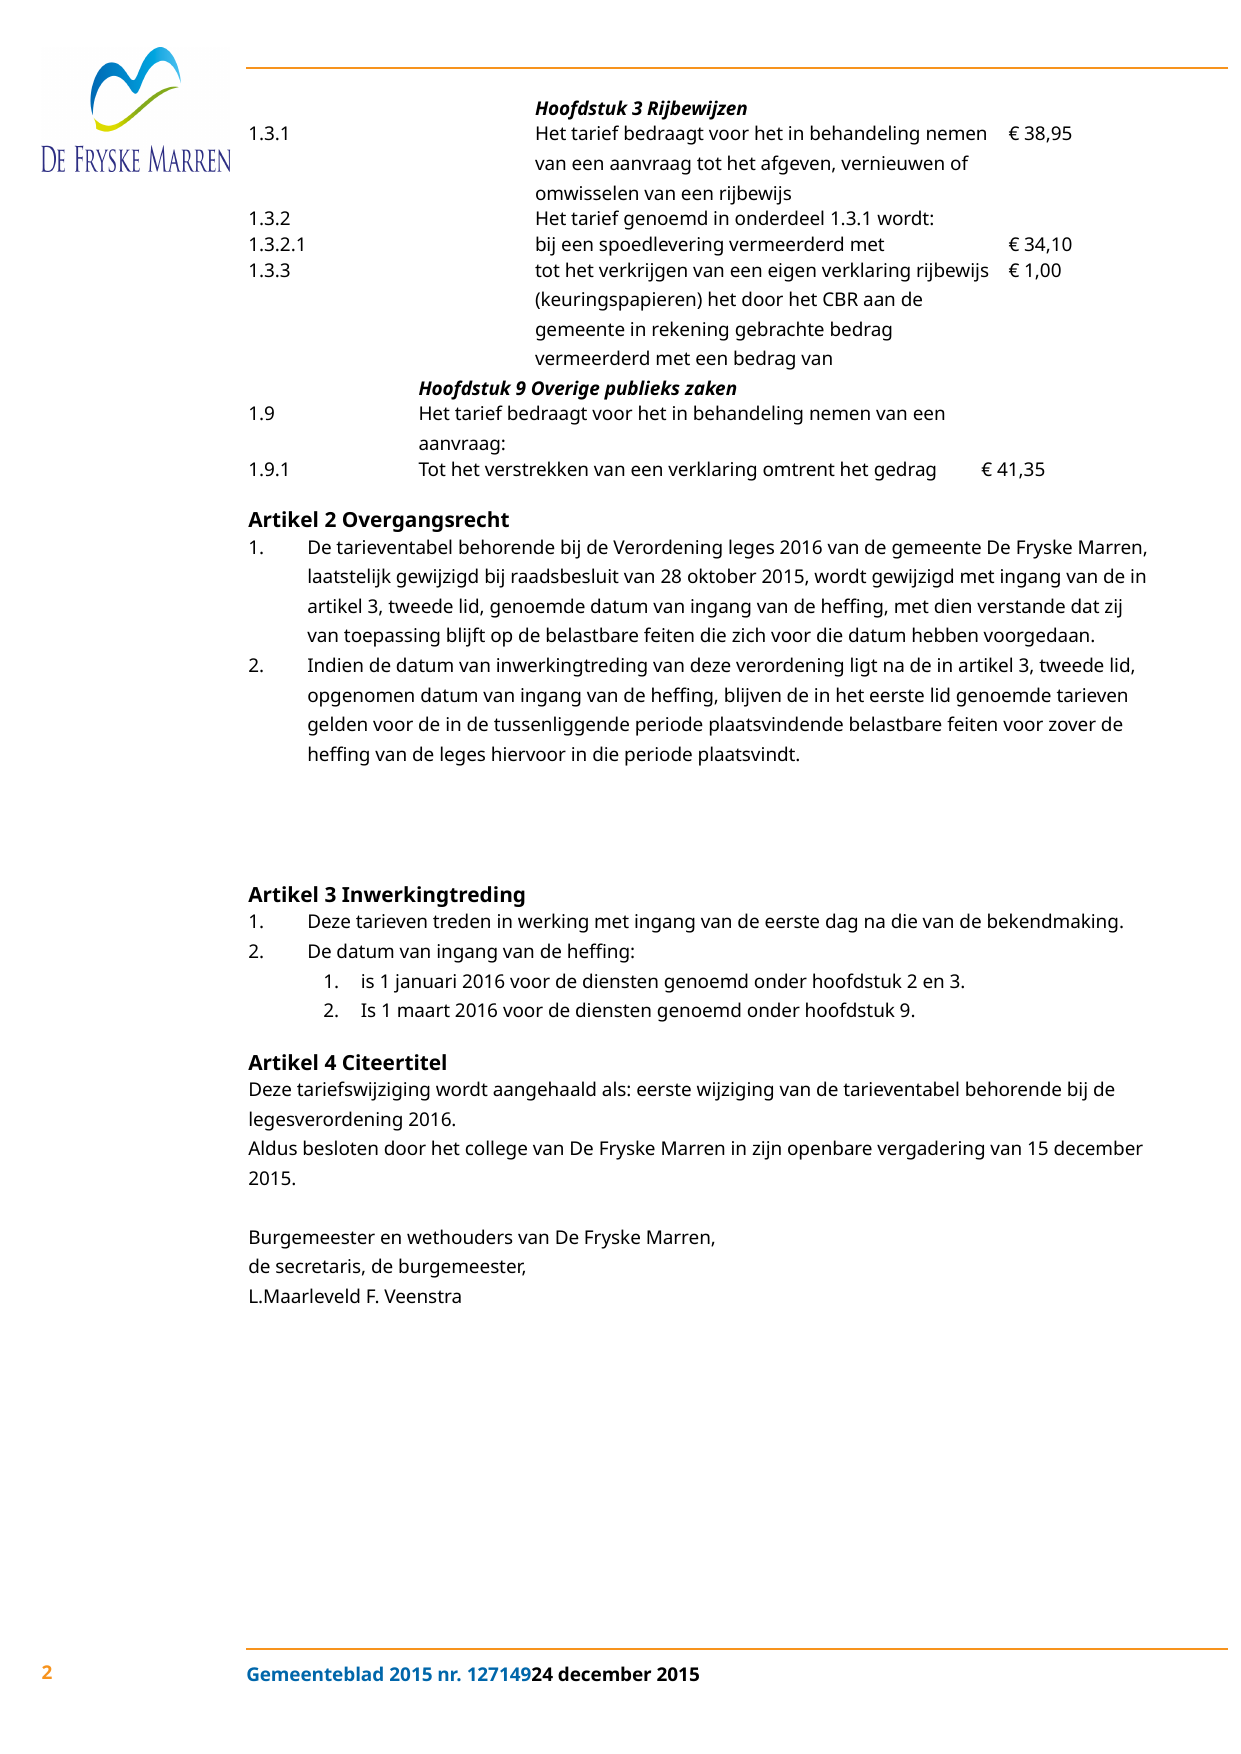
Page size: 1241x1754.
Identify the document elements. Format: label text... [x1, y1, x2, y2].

list Deze tarieven treden in werking met ingang van de eerste dag na die van de bekendmaking. [248, 909, 1152, 934]
list Is 1 maart 2016 voor de diensten genoemd onder hoofdstuk 9. [323, 997, 1152, 1023]
table_cell Het tarief genoemd in onderdeel 1.3.1 wordt: [535, 205, 1008, 231]
table_header [248, 375, 418, 400]
table_cell Tot het verstrekken van een verklaring omtrent het gedrag [418, 456, 981, 481]
table_cell € 1,00 [1008, 257, 1152, 371]
table_cell [1008, 205, 1152, 231]
table_cell [1008, 95, 1152, 121]
table_cell 1.9.1 [248, 456, 418, 481]
text Deze tariefswijziging wordt aangehaald als: eerste wijziging van de tarieventabel behorende bij de legesverordening 2016. [248, 1076, 1152, 1132]
table_cell [981, 400, 1152, 456]
table_header Hoofdstuk 9 Overige publieks zaken [418, 375, 981, 400]
table_cell [248, 95, 535, 121]
text Burgemeester en wethouders van De Fryske Marren, [248, 1224, 1152, 1250]
table_cell 1.9 [248, 400, 418, 456]
table_cell Hoofdstuk 3 Rijbewijzen [535, 95, 1008, 121]
list De datum van ingang van de heffing: [248, 938, 1152, 964]
text de secretaris, de burgemeester, [248, 1254, 1152, 1279]
table_cell Het tarief bedraagt voor het in behandeling nemen van een aanvraag: [418, 400, 981, 456]
table_cell 1.3.3 [248, 257, 535, 371]
text L.Maarleveld F. Veenstra [248, 1283, 1152, 1309]
table_cell 1.3.2 [248, 205, 535, 231]
table_cell 1.3.2.1 [248, 231, 535, 257]
table_header [981, 375, 1152, 400]
text Artikel 2 Overgangsrecht [248, 506, 1152, 534]
text Artikel 4 Citeertitel [248, 1048, 1152, 1076]
list De tarieventabel behorende bij de Verordening leges 2016 van de gemeente De Fryske Marren, laatstelijk gewijzigd bij raadsbesluit van 28 oktober 2015, wordt gewijzigd met ingang van de in artikel 3, tweede lid, genoemde datum van ingang van de heffing, met dien verstande dat zij van toepassing blijft op de belastbare feiten die zich voor die datum hebben voorgedaan. [248, 534, 1152, 648]
table_cell 1.3.1 [248, 121, 535, 205]
picture [41, 47, 231, 172]
text Aldus besloten door het college van De Fryske Marren in zijn openbare vergadering van 15 december 2015. [248, 1135, 1152, 1191]
table_cell € 41,35 [981, 456, 1152, 481]
text Artikel 3 Inwerkingtreding [248, 880, 1152, 909]
table_cell € 38,95 [1008, 121, 1152, 205]
table_cell € 34,10 [1008, 231, 1152, 257]
table_cell bij een spoedlevering vermeerderd met [535, 231, 1008, 257]
table_cell Het tarief bedraagt voor het in behandeling nemen van een aanvraag tot het afgeven, vernieuwen of omwisselen van een rijbewijs [535, 121, 1008, 205]
list Indien de datum van inwerkingtreding van deze verordening ligt na de in artikel 3, tweede lid, opgenomen datum van ingang van de heffing, blijven de in het eerste lid genoemde tarieven gelden voor de in de tussenliggende periode plaatsvindende belastbare feiten voor zover de heffing van de leges hiervoor in die periode plaatsvindt. [248, 652, 1152, 767]
list is 1 januari 2016 voor de diensten genoemd onder hoofdstuk 2 en 3. [323, 968, 1152, 993]
table_cell tot het verkrijgen van een eigen verklaring rijbewijs (keuringspapieren) het door het CBR aan de gemeente in rekening gebrachte bedrag vermeerderd met een bedrag van [535, 257, 1008, 371]
